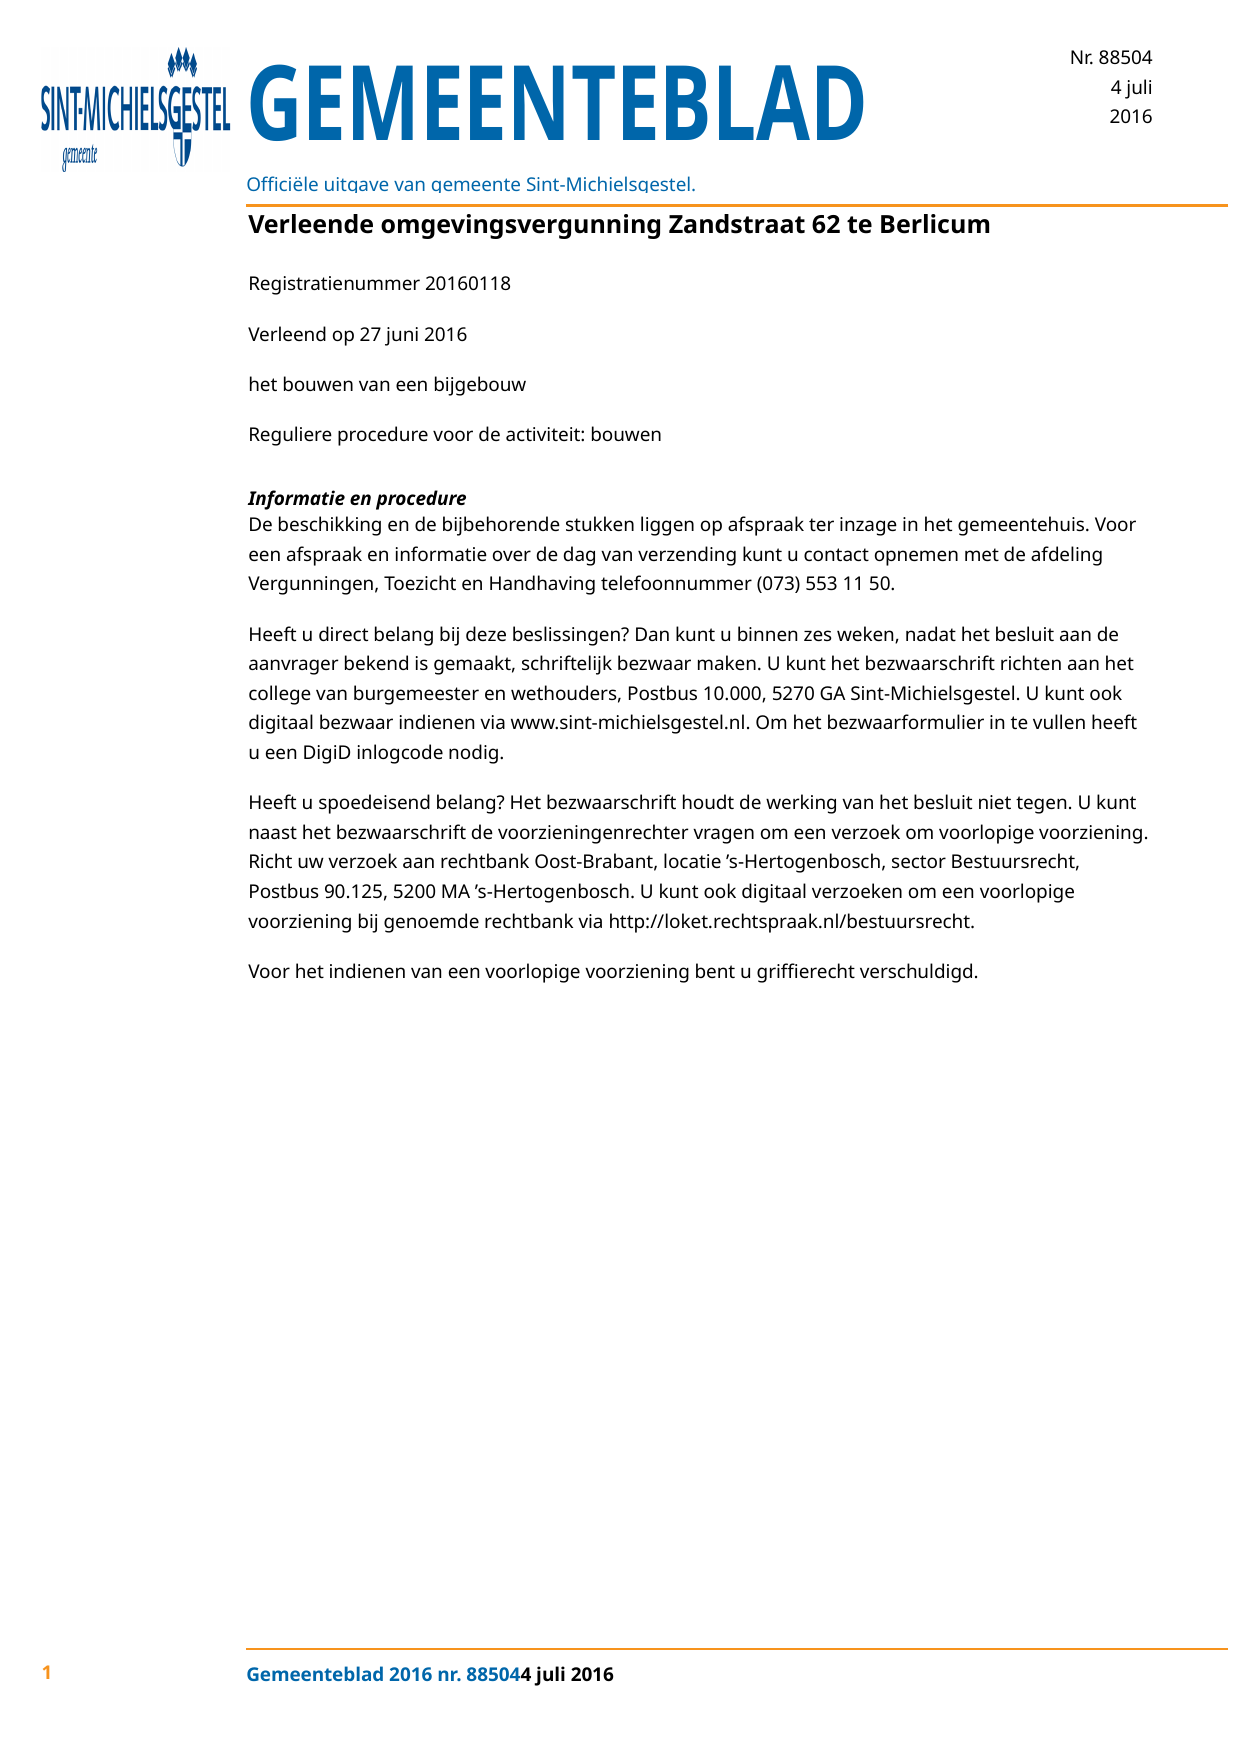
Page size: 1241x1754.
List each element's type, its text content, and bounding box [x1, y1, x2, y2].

text De beschikking en de bijbehorende stukken liggen op afspraak ter inzage in het gemeentehuis. Voor een afspraak en informatie over de dag van verzending kunt u contact opnemen met de afdeling Vergunningen, Toezicht en Handhaving telefoonnummer (073) 553 11 50. [248, 511, 1152, 596]
text Voor het indienen van een voorlopige voorziening bent u griffierecht verschuldigd. [248, 958, 1152, 984]
picture [41, 47, 231, 172]
text Informatie en procedure [248, 486, 1152, 511]
text Reguliere procedure voor de activiteit: bouwen [248, 422, 1152, 447]
text Registratienummer 20160118 [248, 270, 1152, 296]
text Verleend op 27 juni 2016 [248, 321, 1152, 346]
text Verleende omgevingsvergunning Zandstraat 62 te Berlicum [248, 207, 1152, 241]
text Heeft u direct belang bij deze beslissingen? Dan kunt u binnen zes weken, nadat het besluit aan de aanvrager bekend is gemaakt, schriftelijk bezwaar maken. U kunt het bezwaarschrift richten aan het college van burgemeester en wethouders, Postbus 10.000, 5270 GA Sint-Michielsgestel. U kunt ook digitaal bezwaar indienen via www.sint-michielsgestel.nl. Om het bezwaarformulier in te vullen heeft u een DigiD inlogcode nodig. [248, 621, 1152, 765]
text het bouwen van een bijgebouw [248, 371, 1152, 397]
text Heeft u spoedeisend belang? Het bezwaarschrift houdt de werking van het besluit niet tegen. U kunt naast het bezwaarschrift de voorzieningenrechter vragen om een verzoek om voorlopige voorziening. Richt uw verzoek aan rechtbank Oost-Brabant, locatie ’s-Hertogenbosch, sector Bestuursrecht, Postbus 90.125, 5200 MA ’s-Hertogenbosch. U kunt ook digitaal verzoeken om een voorlopige voorziening bij genoemde rechtbank via http://loket.rechtspraak.nl/bestuursrecht. [248, 789, 1152, 934]
